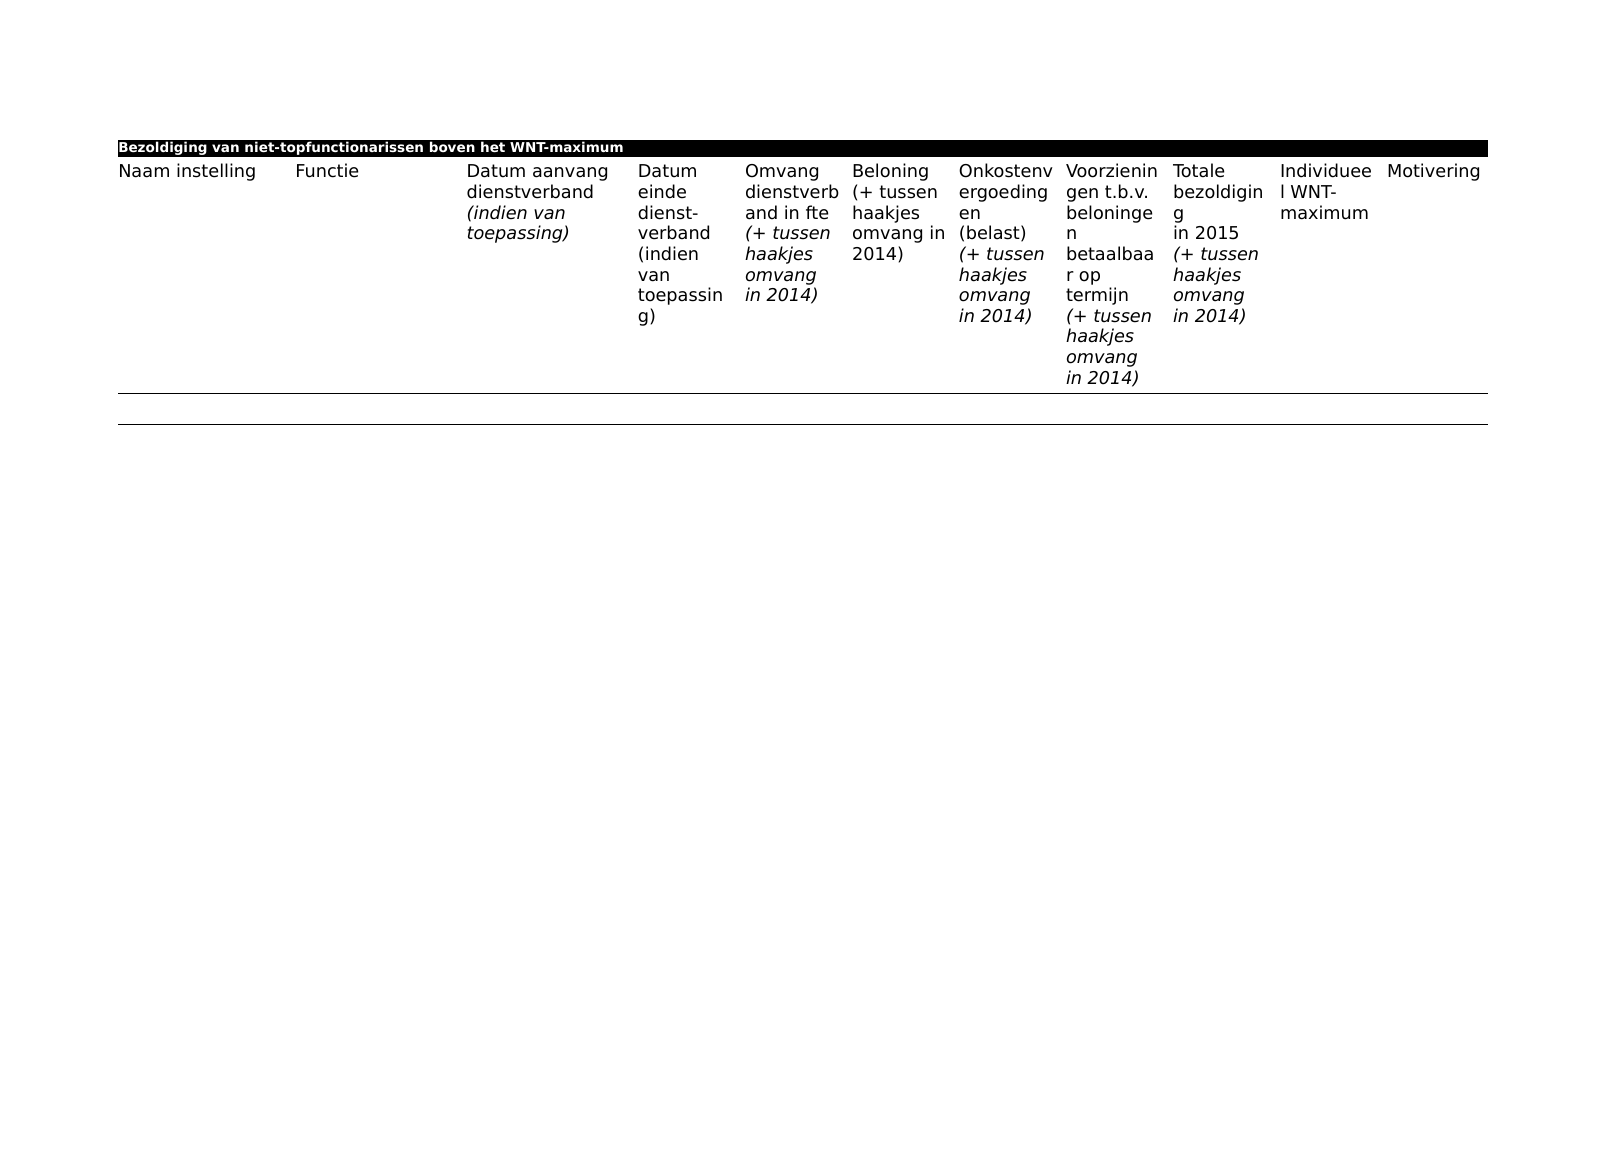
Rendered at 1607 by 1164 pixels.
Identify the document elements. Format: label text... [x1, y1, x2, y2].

table_cell Omvang dienstverband in fte (+ tussen haakjes omvang in 2014) [739, 157, 846, 393]
table_header Bezoldiging van niet-topfunctionarissen boven het WNT-maximum [118, 140, 1488, 156]
table_cell [739, 394, 846, 424]
table_cell [1274, 394, 1381, 424]
table_cell Voorzieningen t.b.v. beloningen betaalbaar op termijn (+ tussen haakjes omvang in 2014) [1060, 157, 1167, 393]
table_cell [1381, 394, 1488, 424]
table_cell [953, 394, 1060, 424]
table_cell Datum aanvang dienstverband (indien van toepassing) [461, 157, 632, 393]
table_cell Individueel WNT-maximum [1274, 157, 1381, 393]
table_cell [461, 394, 632, 424]
table_cell Beloning (+ tussen haakjes omvang in 2014) [846, 157, 953, 393]
table_cell [632, 394, 739, 424]
table_cell Naam instelling [118, 157, 289, 393]
table_cell [289, 394, 461, 424]
table_cell Datum einde dienst- verband (indien van toepassing) [632, 157, 739, 393]
table_cell Functie [289, 157, 461, 393]
table_cell [846, 394, 953, 424]
table_cell [1060, 394, 1167, 424]
table_cell Totale bezoldiging in 2015 (+ tussen haakjes omvang in 2014) [1167, 157, 1274, 393]
table_cell Onkostenvergoedingen (belast) (+ tussen haakjes omvang in 2014) [953, 157, 1060, 393]
table_cell Motivering [1381, 157, 1488, 393]
table_cell [118, 394, 289, 424]
table_cell [1167, 394, 1274, 424]
